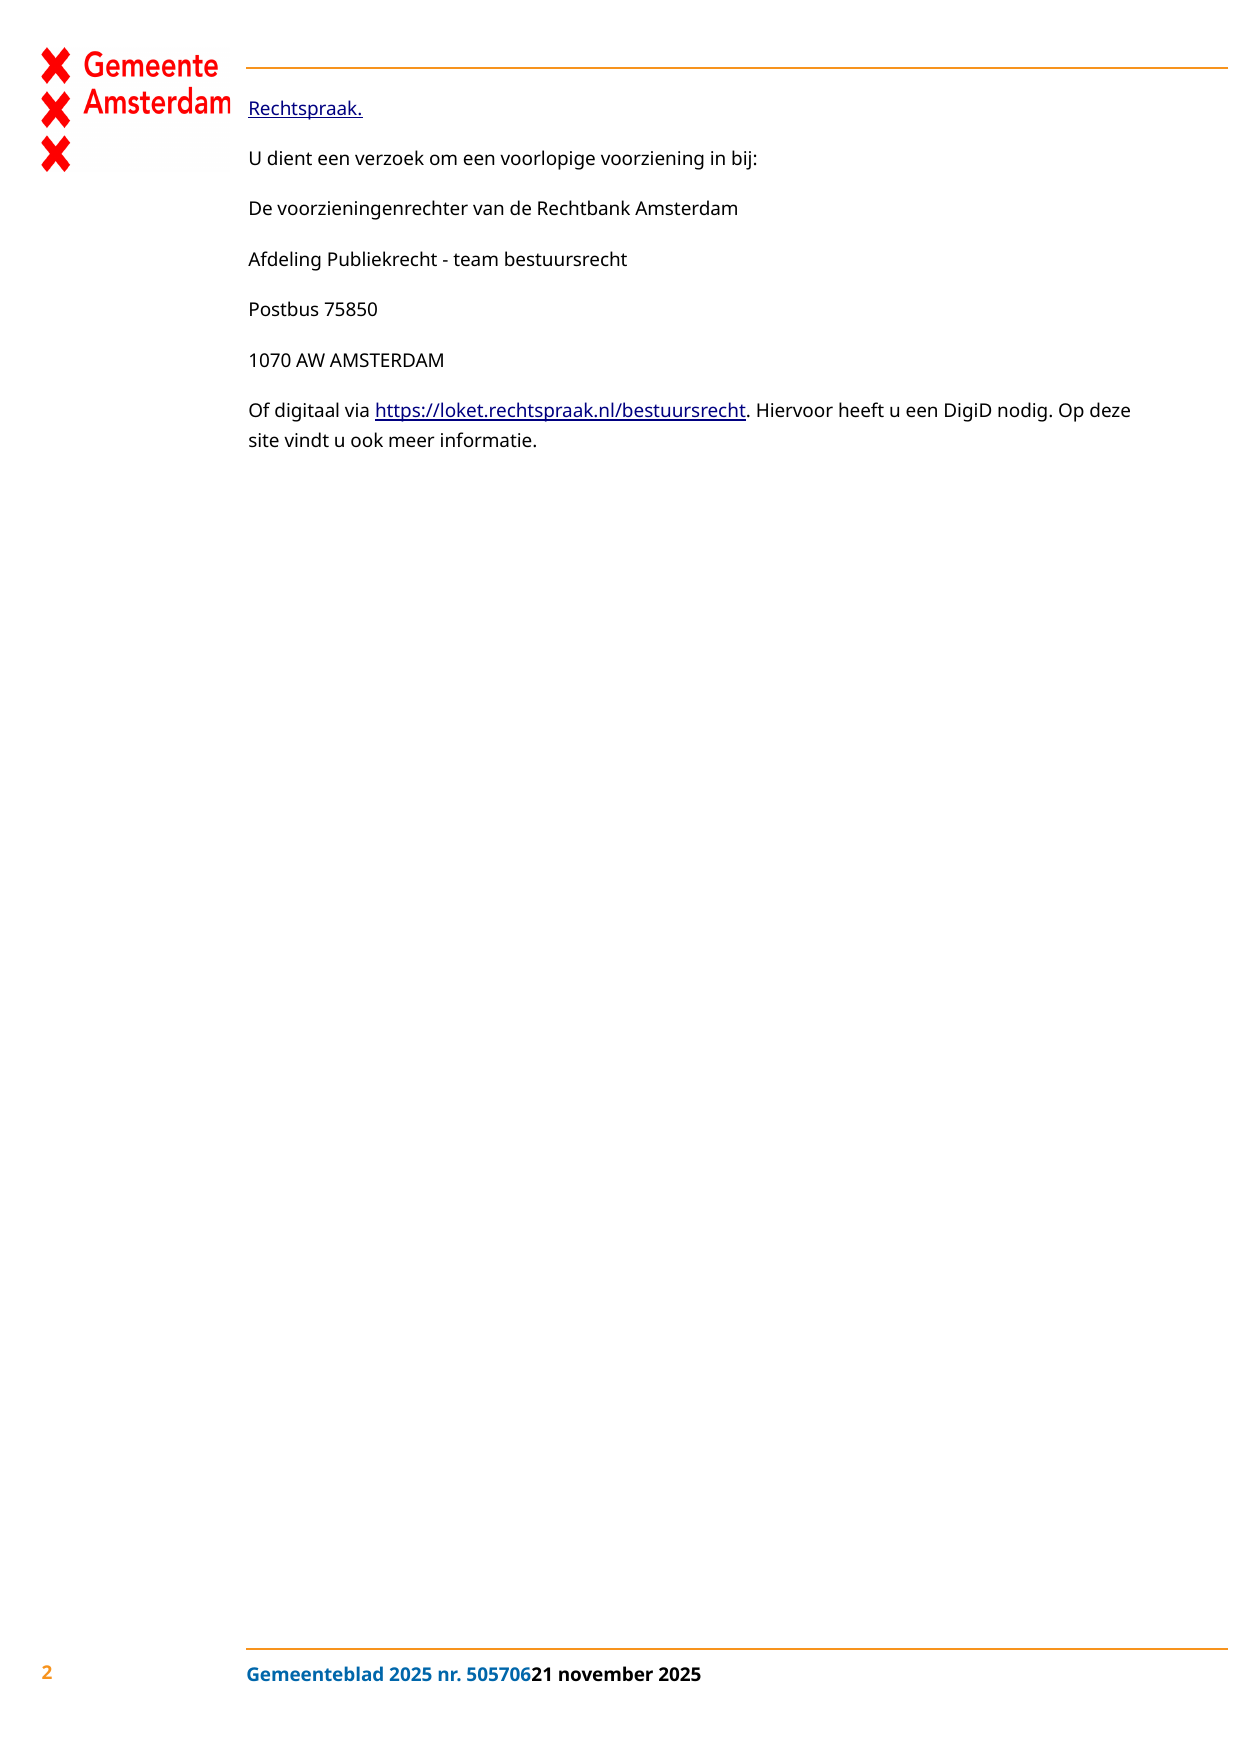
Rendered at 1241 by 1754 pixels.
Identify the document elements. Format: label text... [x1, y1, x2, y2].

text U dient een verzoek om een voorlopige voorziening in bij: [248, 145, 1152, 171]
text Of digitaal via https://loket.rechtspraak.nl/bestuursrecht. Hiervoor heeft u een DigiD nodig. Op deze site vindt u ook meer informatie. [248, 397, 1152, 453]
picture [41, 47, 231, 172]
text Rechtspraak. [248, 95, 1152, 121]
text 1070 AW AMSTERDAM [248, 347, 1152, 373]
text Afdeling Publiekrecht - team bestuursrecht [248, 246, 1152, 272]
text De voorzieningenrechter van de Rechtbank Amsterdam [248, 196, 1152, 221]
text Postbus 75850 [248, 296, 1152, 322]
